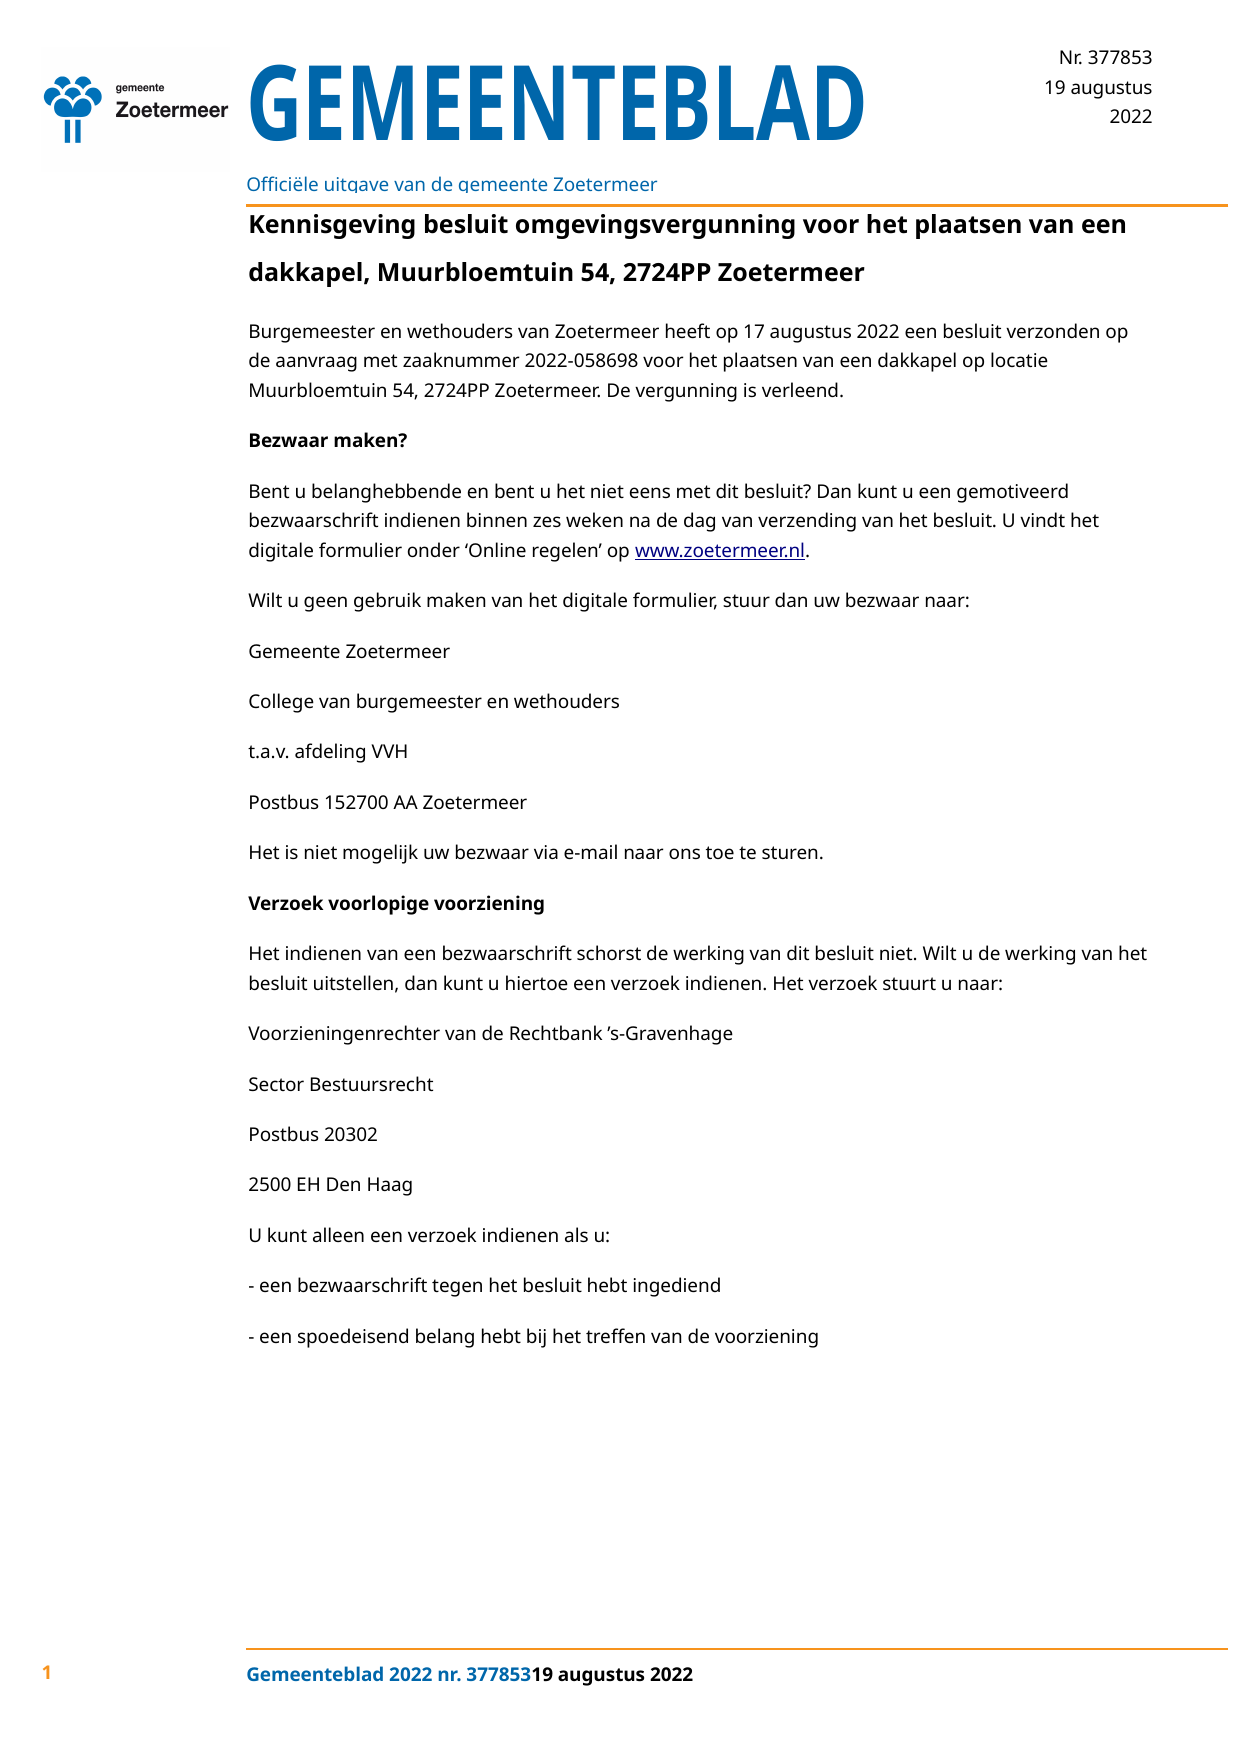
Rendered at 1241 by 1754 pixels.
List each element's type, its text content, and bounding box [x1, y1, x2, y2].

text Burgemeester en wethouders van Zoetermeer heeft op 17 augustus 2022 een besluit verzonden op de aanvraag met zaaknummer 2022-058698 voor het plaatsen van een dakkapel op locatie Muurbloemtuin 54, 2724PP Zoetermeer. De vergunning is verleend. [248, 318, 1152, 403]
text Verzoek voorlopige voorziening [248, 890, 1152, 916]
text U kunt alleen een verzoek indienen als u: [248, 1222, 1152, 1248]
text - een bezwaarschrift tegen het besluit hebt ingediend [248, 1272, 1152, 1298]
text Postbus 152700 AA Zoetermeer [248, 789, 1152, 815]
text Bent u belanghebbende en bent u het niet eens met dit besluit? Dan kunt u een gemotiveerd bezwaarschrift indienen binnen zes weken na de dag van verzending van het besluit. U vindt het digitale formulier onder ‘Online regelen’ op www.zoetermeer.nl. [248, 478, 1152, 563]
text Wilt u geen gebruik maken van het digitale formulier, stuur dan uw bezwaar naar: [248, 587, 1152, 613]
text 2500 EH Den Haag [248, 1172, 1152, 1197]
text Bezwaar maken? [248, 427, 1152, 453]
text Gemeente Zoetermeer [248, 638, 1152, 664]
picture [41, 47, 231, 172]
text College van burgemeester en wethouders [248, 688, 1152, 714]
text - een spoedeisend belang hebt bij het treffen van de voorziening [248, 1323, 1152, 1349]
text Het indienen van een bezwaarschrift schorst de werking van dit besluit niet. Wilt u de werking van het besluit uitstellen, dan kunt u hiertoe een verzoek indienen. Het verzoek stuurt u naar: [248, 940, 1152, 996]
text Postbus 20302 [248, 1121, 1152, 1147]
text Sector Bestuursrecht [248, 1071, 1152, 1097]
text Voorzieningenrechter van de Rechtbank ’s-Gravenhage [248, 1020, 1152, 1046]
text Kennisgeving besluit omgevingsvergunning voor het plaatsen van een dakkapel, Muurbloemtuin 54, 2724PP Zoetermeer [248, 207, 1152, 288]
text t.a.v. afdeling VVH [248, 739, 1152, 764]
text Het is niet mogelijk uw bezwaar via e-mail naar ons toe te sturen. [248, 839, 1152, 865]
